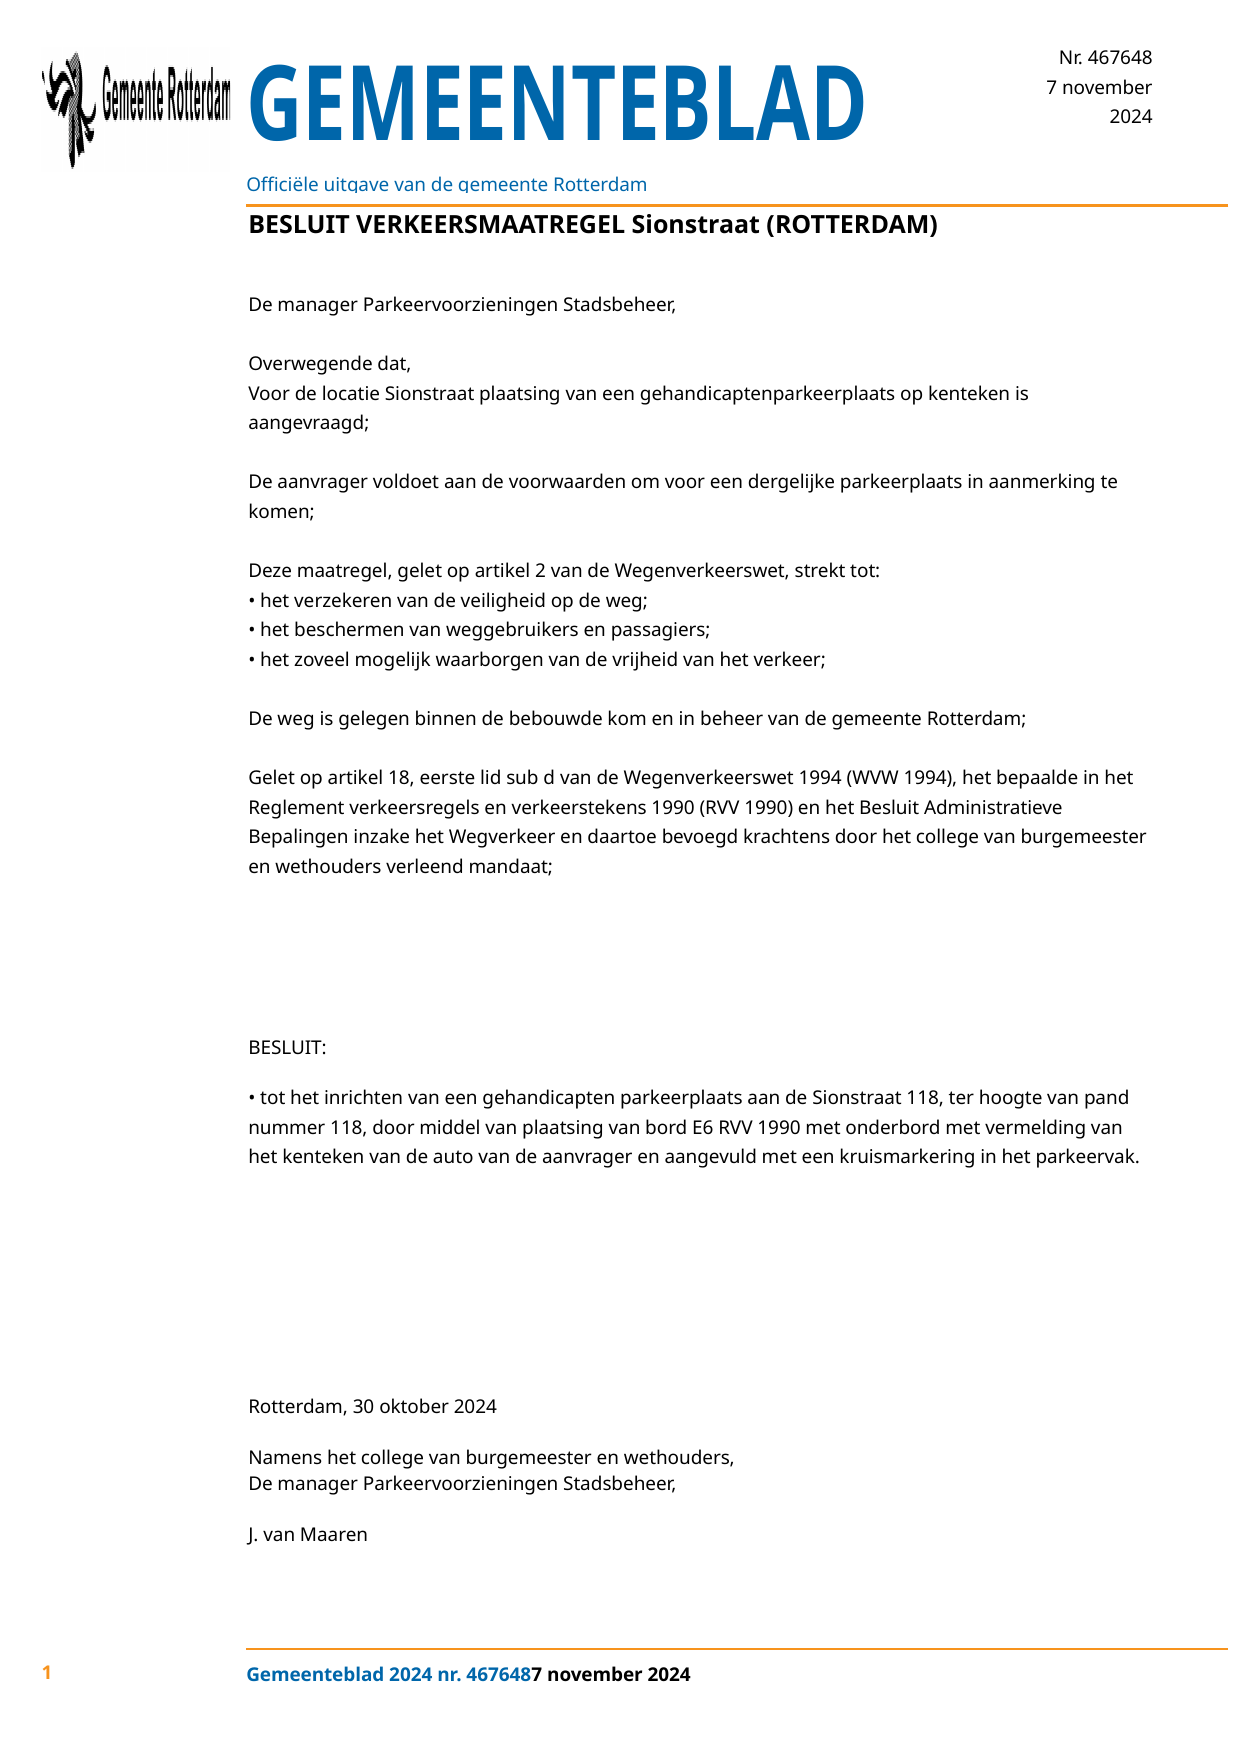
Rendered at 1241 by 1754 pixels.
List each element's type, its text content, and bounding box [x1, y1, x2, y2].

text • het verzekeren van de veiligheid op de weg; [248, 587, 1152, 613]
text BESLUIT VERKEERSMAATREGEL Sionstraat (ROTTERDAM) [248, 207, 1152, 241]
text BESLUIT: [248, 1034, 1152, 1060]
text J. van Maaren [248, 1522, 1152, 1547]
picture [41, 47, 231, 172]
text Gelet op artikel 18, eerste lid sub d van de Wegenverkeerswet 1994 (WVW 1994), het bepaalde in het Reglement verkeersregels en verkeerstekens 1990 (RVV 1990) en het Besluit Administratieve Bepalingen inzake het Wegverkeer en daartoe bevoegd krachtens door het college van burgemeester en wethouders verleend mandaat; [248, 764, 1152, 879]
text De manager Parkeervoorzieningen Stadsbeheer, [248, 291, 1152, 317]
text • het beschermen van weggebruikers en passagiers; [248, 616, 1152, 642]
text Namens het college van burgemeester en wethouders, [248, 1444, 1152, 1470]
text • het zoveel mogelijk waarborgen van de vrijheid van het verkeer; [248, 646, 1152, 672]
text De aanvrager voldoet aan de voorwaarden om voor een dergelijke parkeerplaats in aanmerking te komen; [248, 468, 1152, 524]
text Deze maatregel, gelet op artikel 2 van de Wegenverkeerswet, strekt tot: [248, 557, 1152, 583]
text Voor de locatie Sionstraat plaatsing van een gehandicaptenparkeerplaats op kenteken is aangevraagd; [248, 380, 1152, 435]
text • tot het inrichten van een gehandicapten parkeerplaats aan de Sionstraat 118, ter hoogte van pand nummer 118, door middel van plaatsing van bord E6 RVV 1990 met onderbord met vermelding van het kenteken van de auto van de aanvrager en aangevuld met een kruismarkering in het parkeervak. [248, 1084, 1152, 1169]
text De weg is gelegen binnen de bebouwde kom en in beheer van de gemeente Rotterdam; [248, 705, 1152, 731]
text Overwegende dat, [248, 350, 1152, 376]
text Rotterdam, 30 oktober 2024 [248, 1393, 1152, 1419]
text De manager Parkeervoorzieningen Stadsbeheer, [248, 1470, 1152, 1496]
